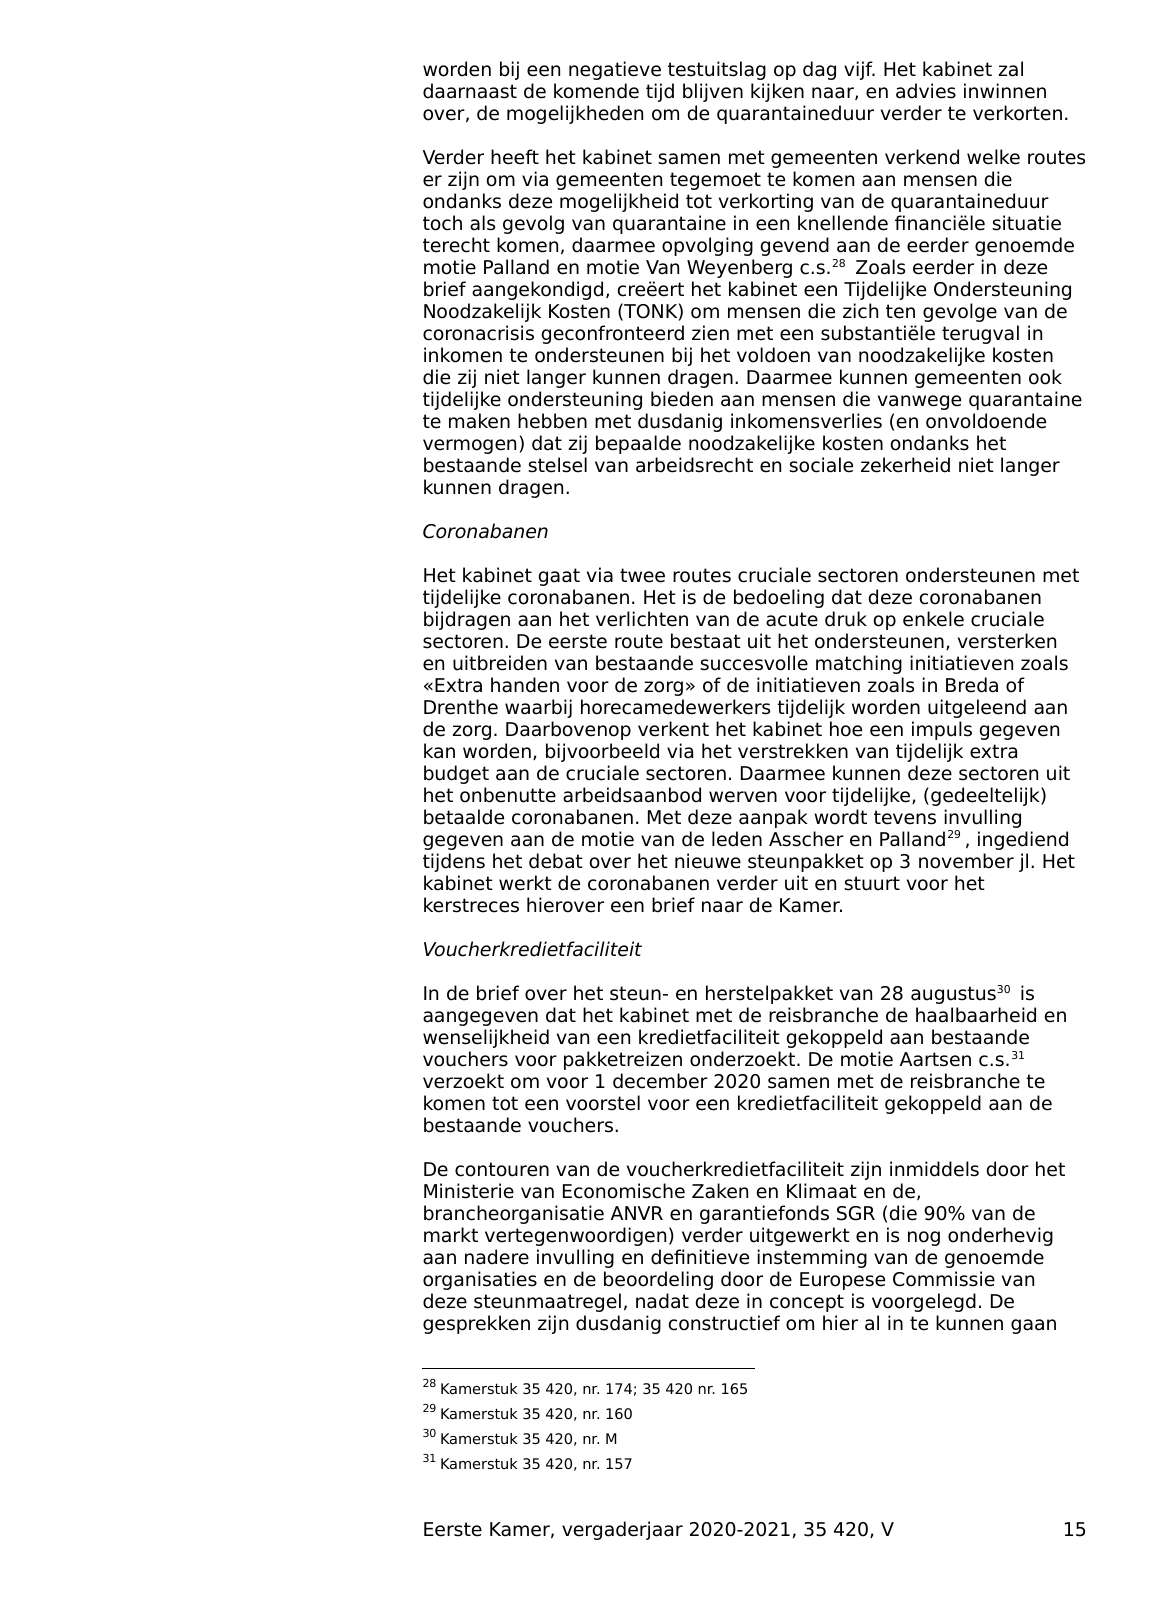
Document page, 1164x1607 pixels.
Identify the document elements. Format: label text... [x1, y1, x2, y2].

text Kamerstuk 35 420, nr. 174; 35 420 nr. 165 [422, 1377, 1087, 1399]
text De contouren van de voucherkredietfaciliteit zijn inmiddels door het Ministerie van Economische Zaken en Klimaat en de, brancheorganisatie ANVR en garantiefonds SGR (die 90% van de markt vertegenwoordigen) verder uitgewerkt en is nog onderhevig aan nadere invulling en definitieve instemming van de genoemde organisaties en de beoordeling door de Europese Commissie van deze steunmaatregel, nadat deze in concept is voorgelegd. De gesprekken zijn dusdanig constructief om hier al in te kunnen gaan [422, 1159, 1087, 1335]
text In de brief over het steun- en herstelpakket van 28 augustus is aangegeven dat het kabinet met de reisbranche de haalbaarheid en wenselijkheid van een kredietfaciliteit gekoppeld aan bestaande vouchers voor pakketreizen onderzoekt. De motie Aartsen c.s. verzoekt om voor 1 december 2020 samen met de reisbranche te komen tot een voorstel voor een kredietfaciliteit gekoppeld aan de bestaande vouchers. [422, 983, 1087, 1137]
text Verder heeft het kabinet samen met gemeenten verkend welke routes er zijn om via gemeenten tegemoet te komen aan mensen die ondanks deze mogelijkheid tot verkorting van de quarantaineduur toch als gevolg van quarantaine in een knellende financiële situatie terecht komen, daarmee opvolging gevend aan de eerder genoemde motie Palland en motie Van Weyenberg c.s. Zoals eerder in deze brief aangekondigd, creëert het kabinet een Tijdelijke Ondersteuning Noodzakelijk Kosten (TONK) om mensen die zich ten gevolge van de coronacrisis geconfronteerd zien met een substantiële terugval in inkomen te ondersteunen bij het voldoen van noodzakelijke kosten die zij niet langer kunnen dragen. Daarmee kunnen gemeenten ook tijdelijke ondersteuning bieden aan mensen die vanwege quarantaine te maken hebben met dusdanig inkomensverlies (en onvoldoende vermogen) dat zij bepaalde noodzakelijke kosten ondanks het bestaande stelsel van arbeidsrecht en sociale zekerheid niet langer kunnen dragen. [422, 147, 1087, 499]
text Het kabinet gaat via twee routes cruciale sectoren ondersteunen met tijdelijke coronabanen. Het is de bedoeling dat deze coronabanen bijdragen aan het verlichten van de acute druk op enkele cruciale sectoren. De eerste route bestaat uit het ondersteunen, versterken en uitbreiden van bestaande succesvolle matching initiatieven zoals «Extra handen voor de zorg» of de initiatieven zoals in Breda of Drenthe waarbij horecamedewerkers tijdelijk worden uitgeleend aan de zorg. Daarbovenop verkent het kabinet hoe een impuls gegeven kan worden, bijvoorbeeld via het verstrekken van tijdelijk extra budget aan de cruciale sectoren. Daarmee kunnen deze sectoren uit het onbenutte arbeidsaanbod werven voor tijdelijke, (gedeeltelijk) betaalde coronabanen. Met deze aanpak wordt tevens invulling gegeven aan de motie van de leden Asscher en Palland, ingediend tijdens het debat over het nieuwe steunpakket op 3 november jl. Het kabinet werkt de coronabanen verder uit en stuurt voor het kerstreces hierover een brief naar de Kamer. [422, 565, 1087, 917]
text worden bij een negatieve testuitslag op dag vijf. Het kabinet zal daarnaast de komende tijd blijven kijken naar, en advies inwinnen over, de mogelijkheden om de quarantaineduur verder te verkorten. [422, 59, 1087, 125]
subtitle Coronabanen [422, 521, 1087, 543]
text Kamerstuk 35 420, nr. 160 [422, 1402, 1087, 1424]
text Kamerstuk 35 420, nr. M [422, 1427, 1087, 1449]
subtitle Voucherkredietfaciliteit [422, 939, 1087, 961]
text Kamerstuk 35 420, nr. 157 [422, 1452, 1087, 1474]
